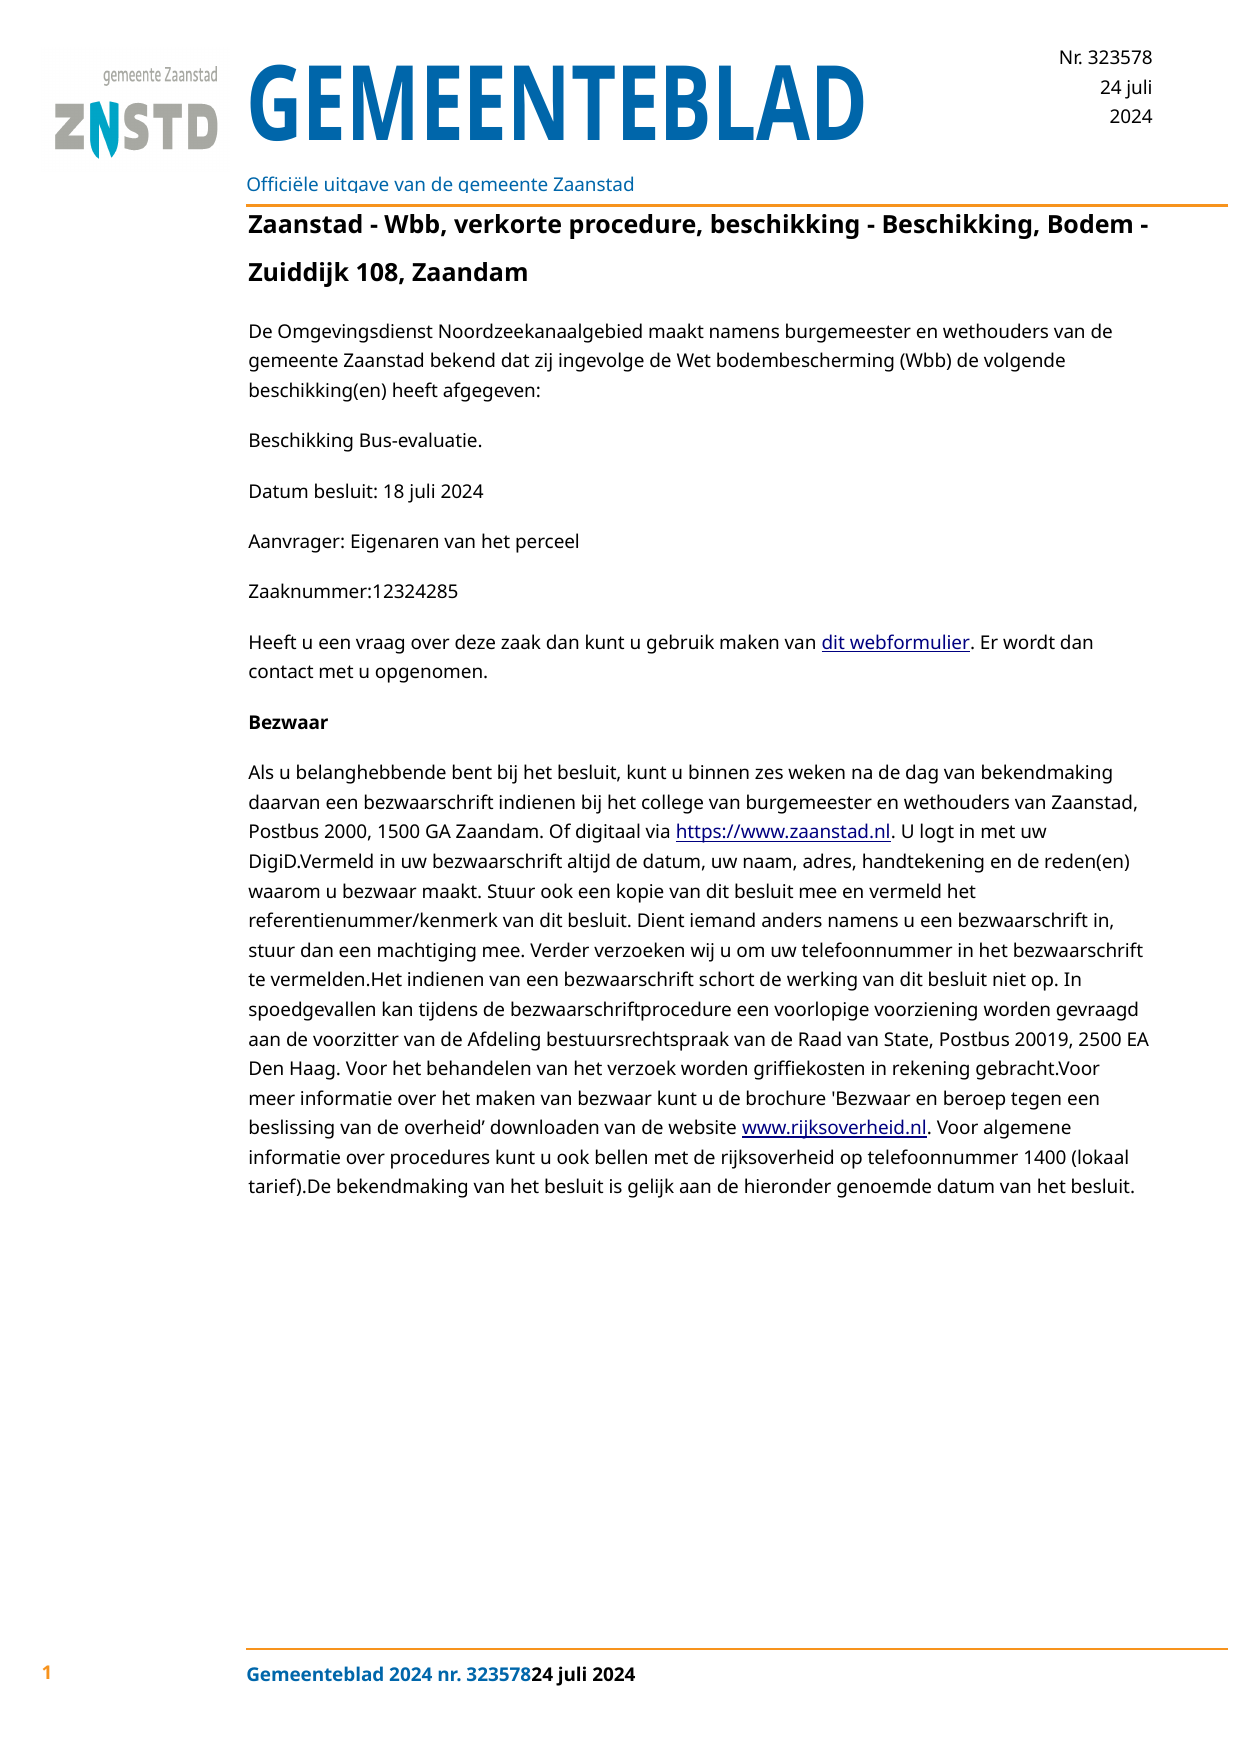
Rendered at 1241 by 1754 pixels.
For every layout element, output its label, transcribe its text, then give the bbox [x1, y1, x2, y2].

text Aanvrager: Eigenaren van het perceel [248, 528, 1152, 554]
text De Omgevingsdienst Noordzeekanaalgebied maakt namens burgemeester en wethouders van de gemeente Zaanstad bekend dat zij ingevolge de Wet bodembescherming (Wbb) de volgende beschikking(en) heeft afgegeven: [248, 318, 1152, 403]
text Zaaknummer:12324285 [248, 579, 1152, 604]
text Zaanstad - Wbb, verkorte procedure, beschikking - Beschikking, Bodem - Zuiddijk 108, Zaandam [248, 207, 1152, 288]
text Heeft u een vraag over deze zaak dan kunt u gebruik maken van dit webformulier. Er wordt dan contact met u opgenomen. [248, 629, 1152, 684]
text Als u belanghebbende bent bij het besluit, kunt u binnen zes weken na de dag van bekendmaking daarvan een bezwaarschrift indienen bij het college van burgemeester en wethouders van Zaanstad, Postbus 2000, 1500 GA Zaandam. Of digitaal via https://www.zaanstad.nl. U logt in met uw DigiD.Vermeld in uw bezwaarschrift altijd de datum, uw naam, adres, handtekening en de reden(en) waarom u bezwaar maakt. Stuur ook een kopie van dit besluit mee en vermeld het referentienummer/kenmerk van dit besluit. Dient iemand anders namens u een bezwaarschrift in, stuur dan een machtiging mee. Verder verzoeken wij u om uw telefoonnummer in het bezwaarschrift te vermelden.Het indienen van een bezwaarschrift schort de werking van dit besluit niet op. In spoedgevallen kan tijdens de bezwaarschriftprocedure een voorlopige voorziening worden gevraagd aan de voorzitter van de Afdeling bestuursrechtspraak van de Raad van State, Postbus 20019, 2500 EA Den Haag. Voor het behandelen van het verzoek worden griffiekosten in rekening gebracht.Voor meer informatie over het maken van bezwaar kunt u de brochure 'Bezwaar en beroep tegen een beslissing van de overheid’ downloaden van de website www.rijksoverheid.nl. Voor algemene informatie over procedures kunt u ook bellen met de rijksoverheid op telefoonnummer 1400 (lokaal tarief).De bekendmaking van het besluit is gelijk aan de hieronder genoemde datum van het besluit. [248, 759, 1152, 1199]
text Beschikking Bus-evaluatie. [248, 427, 1152, 453]
picture [41, 47, 231, 172]
text Bezwaar [248, 709, 1152, 735]
text Datum besluit: 18 juli 2024 [248, 478, 1152, 504]
